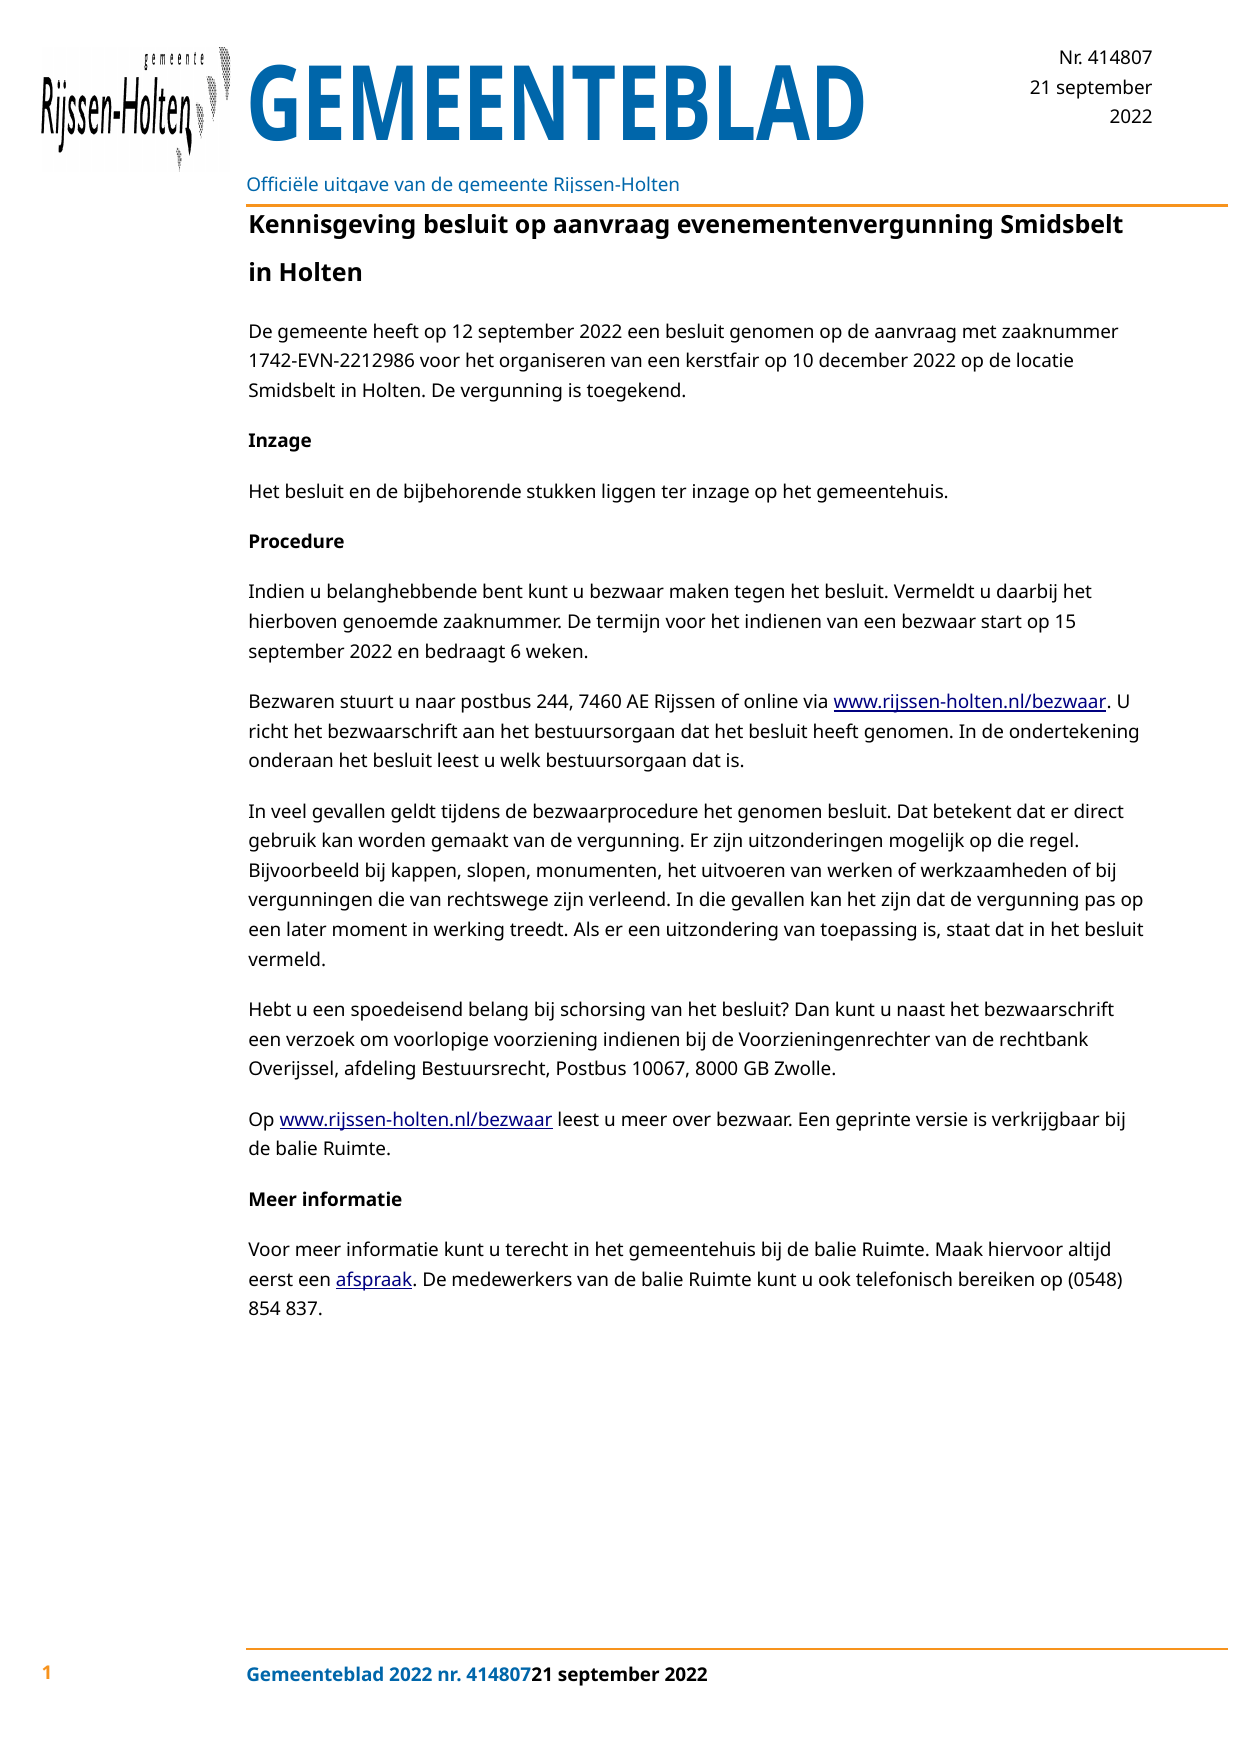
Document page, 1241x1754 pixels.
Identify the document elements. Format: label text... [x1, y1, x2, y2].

picture [41, 47, 231, 172]
text Hebt u een spoedeisend belang bij schorsing van het besluit? Dan kunt u naast het bezwaarschrift een verzoek om voorlopige voorziening indienen bij de Voorzieningenrechter van de rechtbank Overijssel, afdeling Bestuursrecht, Postbus 10067, 8000 GB Zwolle. [248, 996, 1152, 1081]
text Kennisgeving besluit op aanvraag evenementenvergunning Smidsbelt in Holten [248, 207, 1152, 288]
text Meer informatie [248, 1186, 1152, 1212]
text Voor meer informatie kunt u terecht in het gemeentehuis bij de balie Ruimte. Maak hiervoor altijd eerst een afspraak. De medewerkers van de balie Ruimte kunt u ook telefonisch bereiken op (0548) 854 837. [248, 1236, 1152, 1321]
text Procedure [248, 528, 1152, 554]
text Het besluit en de bijbehorende stukken liggen ter inzage op het gemeentehuis. [248, 478, 1152, 504]
text Bezwaren stuurt u naar postbus 244, 7460 AE Rijssen of online via www.rijssen-holten.nl/bezwaar. U richt het bezwaarschrift aan het bestuursorgaan dat het besluit heeft genomen. In de ondertekening onderaan het besluit leest u welk bestuursorgaan dat is. [248, 688, 1152, 773]
text De gemeente heeft op 12 september 2022 een besluit genomen op de aanvraag met zaaknummer 1742-EVN-2212986 voor het organiseren van een kerstfair op 10 december 2022 op de locatie Smidsbelt in Holten. De vergunning is toegekend. [248, 318, 1152, 403]
text In veel gevallen geldt tijdens de bezwaarprocedure het genomen besluit. Dat betekent dat er direct gebruik kan worden gemaakt van de vergunning. Er zijn uitzonderingen mogelijk op die regel. Bijvoorbeeld bij kappen, slopen, monumenten, het uitvoeren van werken of werkzaamheden of bij vergunningen die van rechtswege zijn verleend. In die gevallen kan het zijn dat de vergunning pas op een later moment in werking treedt. Als er een uitzondering van toepassing is, staat dat in het besluit vermeld. [248, 798, 1152, 972]
text Inzage [248, 427, 1152, 453]
text Indien u belanghebbende bent kunt u bezwaar maken tegen het besluit. Vermeldt u daarbij het hierboven genoemde zaaknummer. De termijn voor het indienen van een bezwaar start op 15 september 2022 en bedraagt 6 weken. [248, 579, 1152, 664]
text Op www.rijssen-holten.nl/bezwaar leest u meer over bezwaar. Een geprinte versie is verkrijgbaar bij de balie Ruimte. [248, 1106, 1152, 1161]
